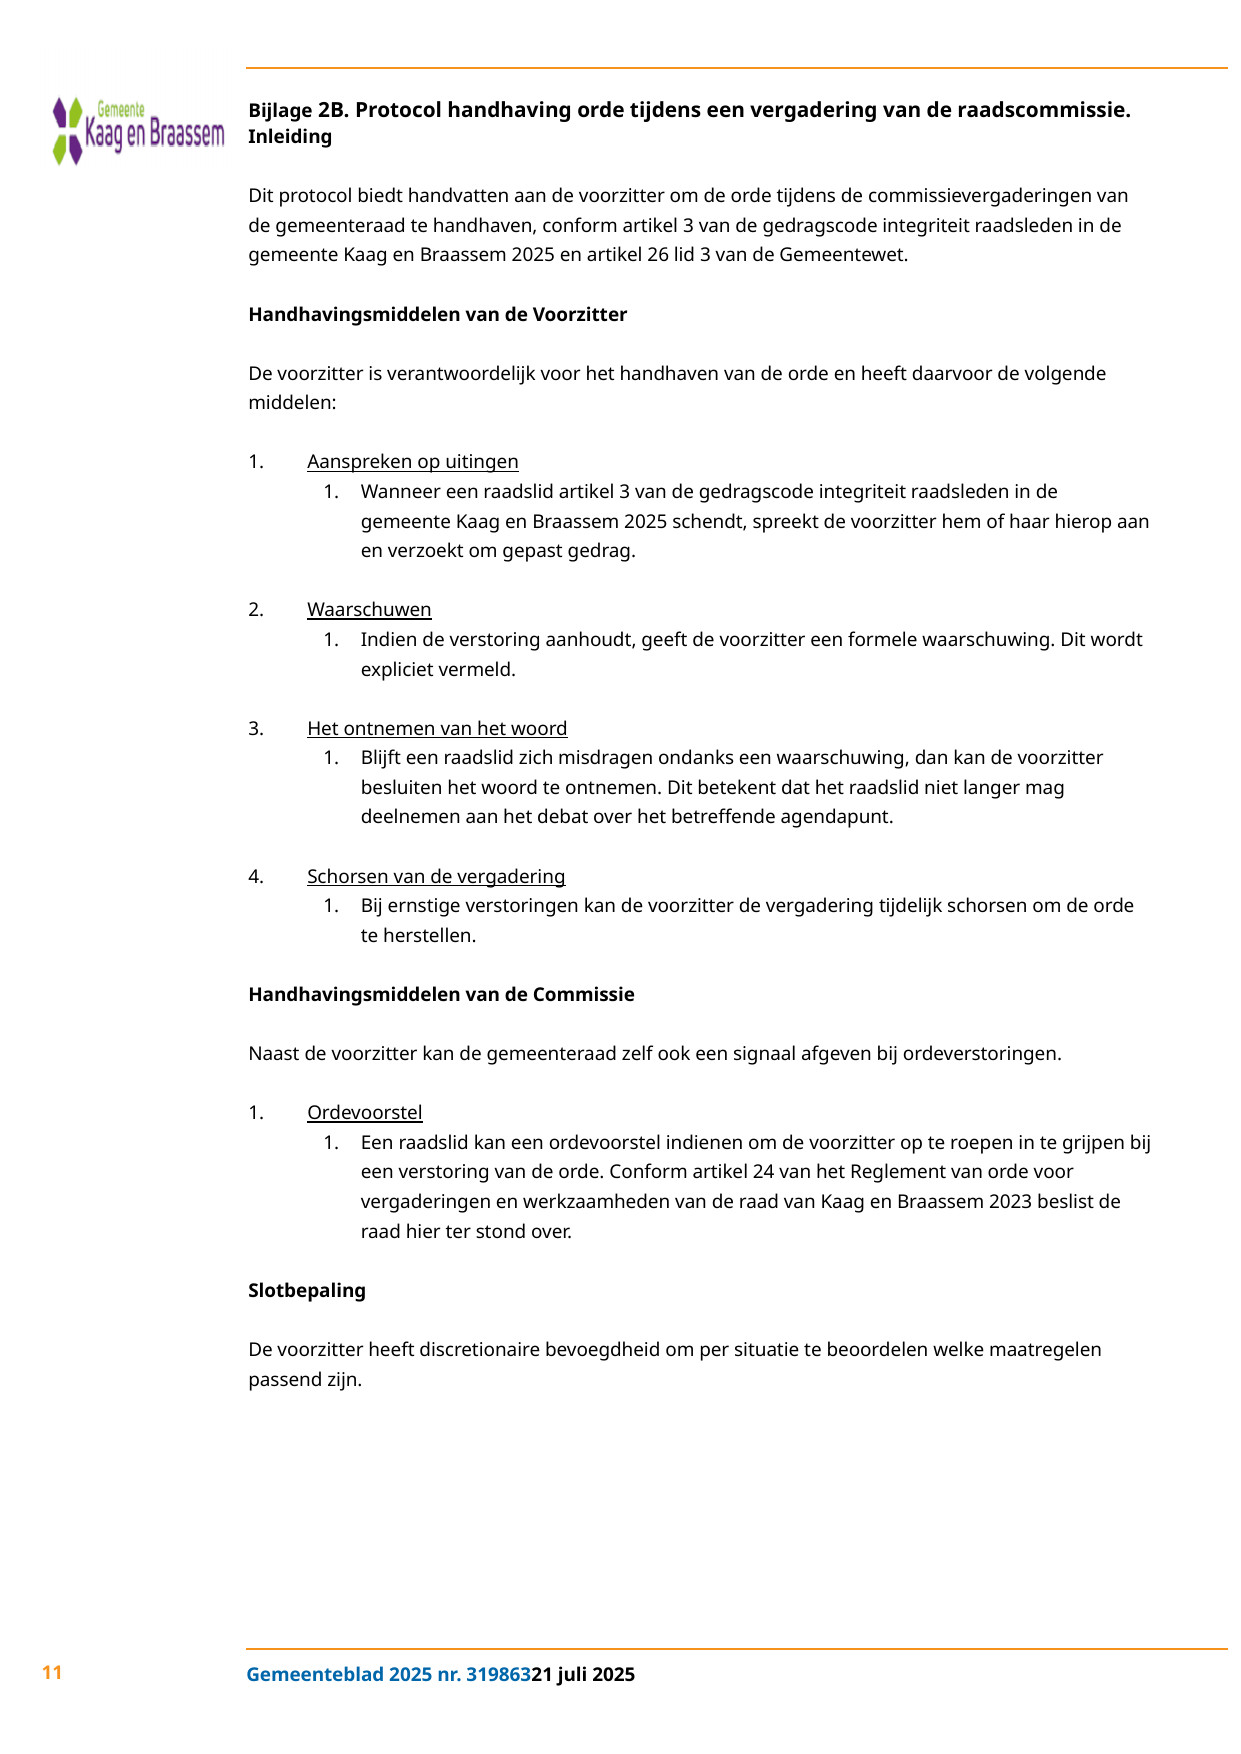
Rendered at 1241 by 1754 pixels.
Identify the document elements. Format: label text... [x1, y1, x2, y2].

list Indien de verstoring aanhoudt, geeft de voorzitter een formele waarschuwing. Dit wordt expliciet vermeld. [323, 626, 1152, 682]
text Naast de voorzitter kan de gemeenteraad zelf ook een signaal afgeven bij ordeverstoringen. [248, 1040, 1152, 1066]
picture [41, 47, 231, 172]
list Een raadslid kan een ordevoorstel indienen om de voorzitter op te roepen in te grijpen bij een verstoring van de orde. Conform artikel 24 van het Reglement van orde voor vergaderingen en werkzaamheden van de raad van Kaag en Braassem 2023 beslist de raad hier ter stond over. [323, 1129, 1152, 1244]
text Handhavingsmiddelen van de Commissie [248, 981, 1152, 1007]
list Aanspreken op uitingen [248, 449, 1152, 474]
list Bij ernstige verstoringen kan de voorzitter de vergadering tijdelijk schorsen om de orde te herstellen. [323, 892, 1152, 948]
text De voorzitter is verantwoordelijk voor het handhaven van de orde en heeft daarvoor de volgende middelen: [248, 360, 1152, 415]
text Bijlage 2B. Protocol handhaving orde tijdens een vergadering van de raadscommissie. [248, 95, 1152, 123]
list Schorsen van de vergadering [248, 863, 1152, 889]
text Dit protocol biedt handvatten aan de voorzitter om de orde tijdens de commissievergaderingen van de gemeenteraad te handhaven, conform artikel 3 van de gedragscode integriteit raadsleden in de gemeente Kaag en Braassem 2025 en artikel 26 lid 3 van de Gemeentewet. [248, 182, 1152, 267]
list Het ontnemen van het woord [248, 715, 1152, 741]
list Ordevoorstel [248, 1099, 1152, 1125]
list Wanneer een raadslid artikel 3 van de gedragscode integriteit raadsleden in de gemeente Kaag en Braassem 2025 schendt, spreekt de voorzitter hem of haar hierop aan en verzoekt om gepast gedrag. [323, 478, 1152, 563]
text Handhavingsmiddelen van de Voorzitter [248, 301, 1152, 327]
text De voorzitter heeft discretionaire bevoegdheid om per situatie te beoordelen welke maatregelen passend zijn. [248, 1336, 1152, 1392]
list Blijft een raadslid zich misdragen ondanks een waarschuwing, dan kan de voorzitter besluiten het woord te ontnemen. Dit betekent dat het raadslid niet langer mag deelnemen aan het debat over het betreffende agendapunt. [323, 744, 1152, 829]
list Waarschuwen [248, 597, 1152, 622]
text Slotbepaling [248, 1277, 1152, 1303]
text Inleiding [248, 123, 1152, 149]
